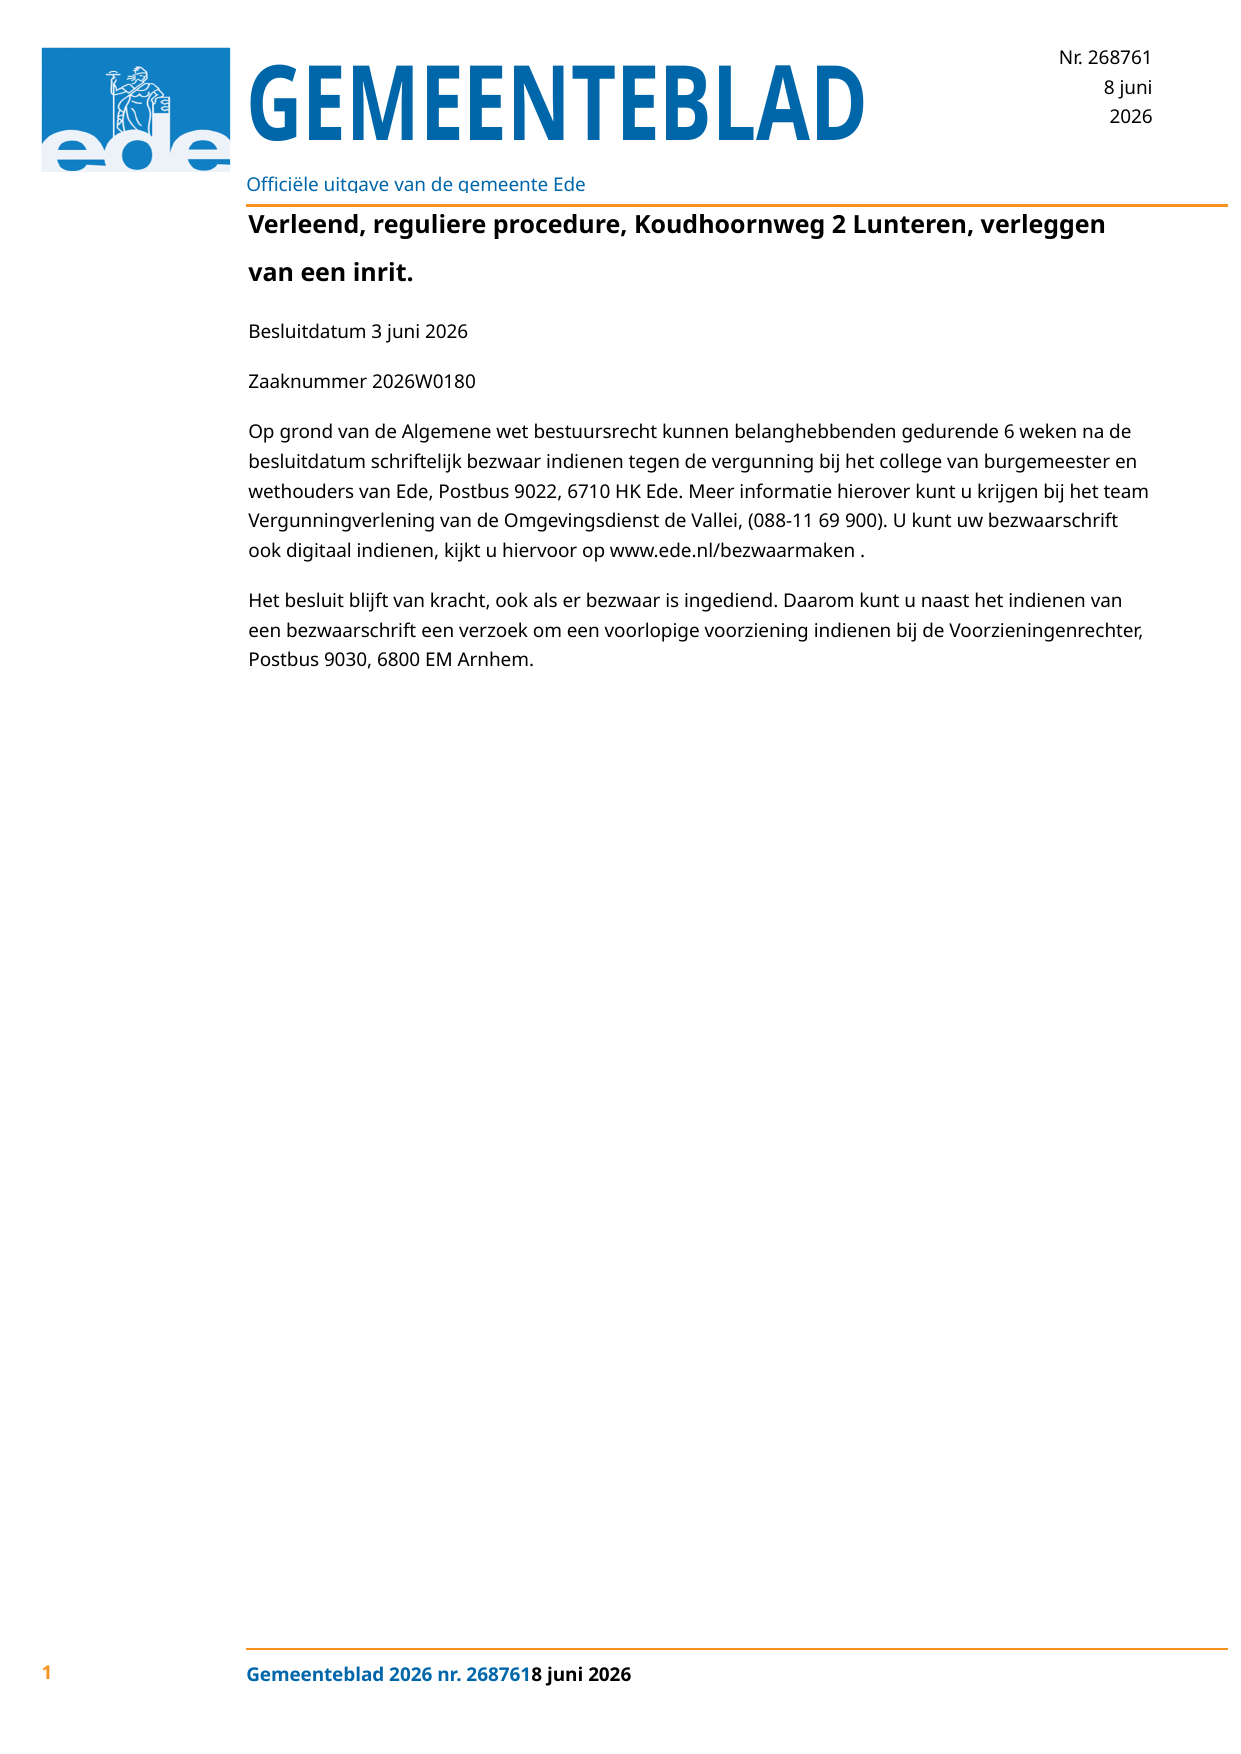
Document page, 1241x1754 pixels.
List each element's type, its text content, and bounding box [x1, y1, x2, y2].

text Zaaknummer 2026W0180 [248, 368, 1152, 394]
text Op grond van de Algemene wet bestuursrecht kunnen belanghebbenden gedurende 6 weken na de besluitdatum schriftelijk bezwaar indienen tegen de vergunning bij het college van burgemeester en wethouders van Ede, Postbus 9022, 6710 HK Ede. Meer informatie hierover kunt u krijgen bij het team Vergunningverlening van de Omgevingsdienst de Vallei, (088-11 69 900). U kunt uw bezwaarschrift ook digitaal indienen, kijkt u hiervoor op www.ede.nl/bezwaarmaken . [248, 419, 1152, 563]
text Het besluit blijft van kracht, ook als er bezwaar is ingediend. Daarom kunt u naast het indienen van een bezwaarschrift een verzoek om een voorlopige voorziening indienen bij de Voorzieningenrechter, Postbus 9030, 6800 EM Arnhem. [248, 587, 1152, 672]
text Besluitdatum 3 juni 2026 [248, 318, 1152, 344]
picture [41, 47, 231, 172]
text Verleend, reguliere procedure, Koudhoornweg 2 Lunteren, verleggen van een inrit. [248, 207, 1152, 288]
